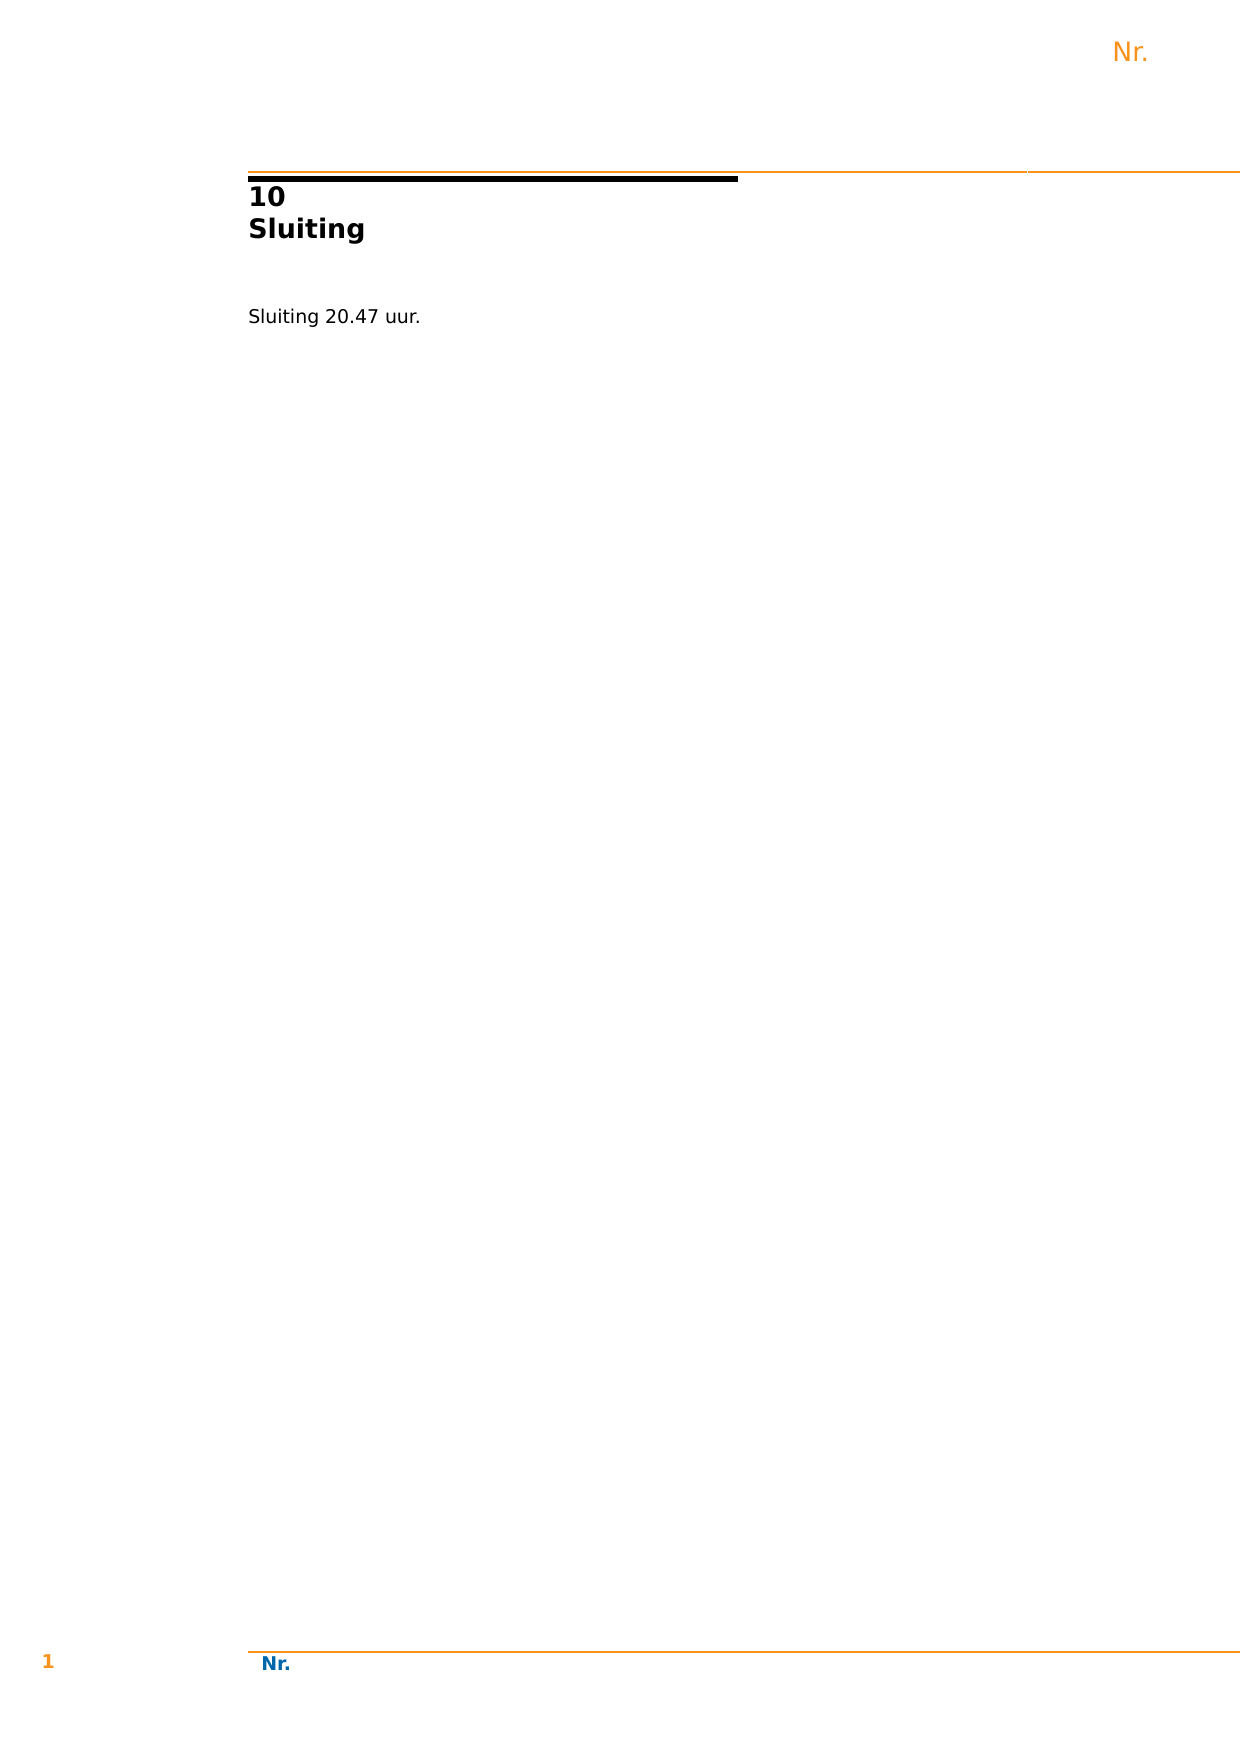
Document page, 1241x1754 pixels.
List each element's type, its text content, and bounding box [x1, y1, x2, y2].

title 10 Sluiting [248, 182, 691, 244]
text Sluiting 20.47 uur. [248, 306, 691, 328]
